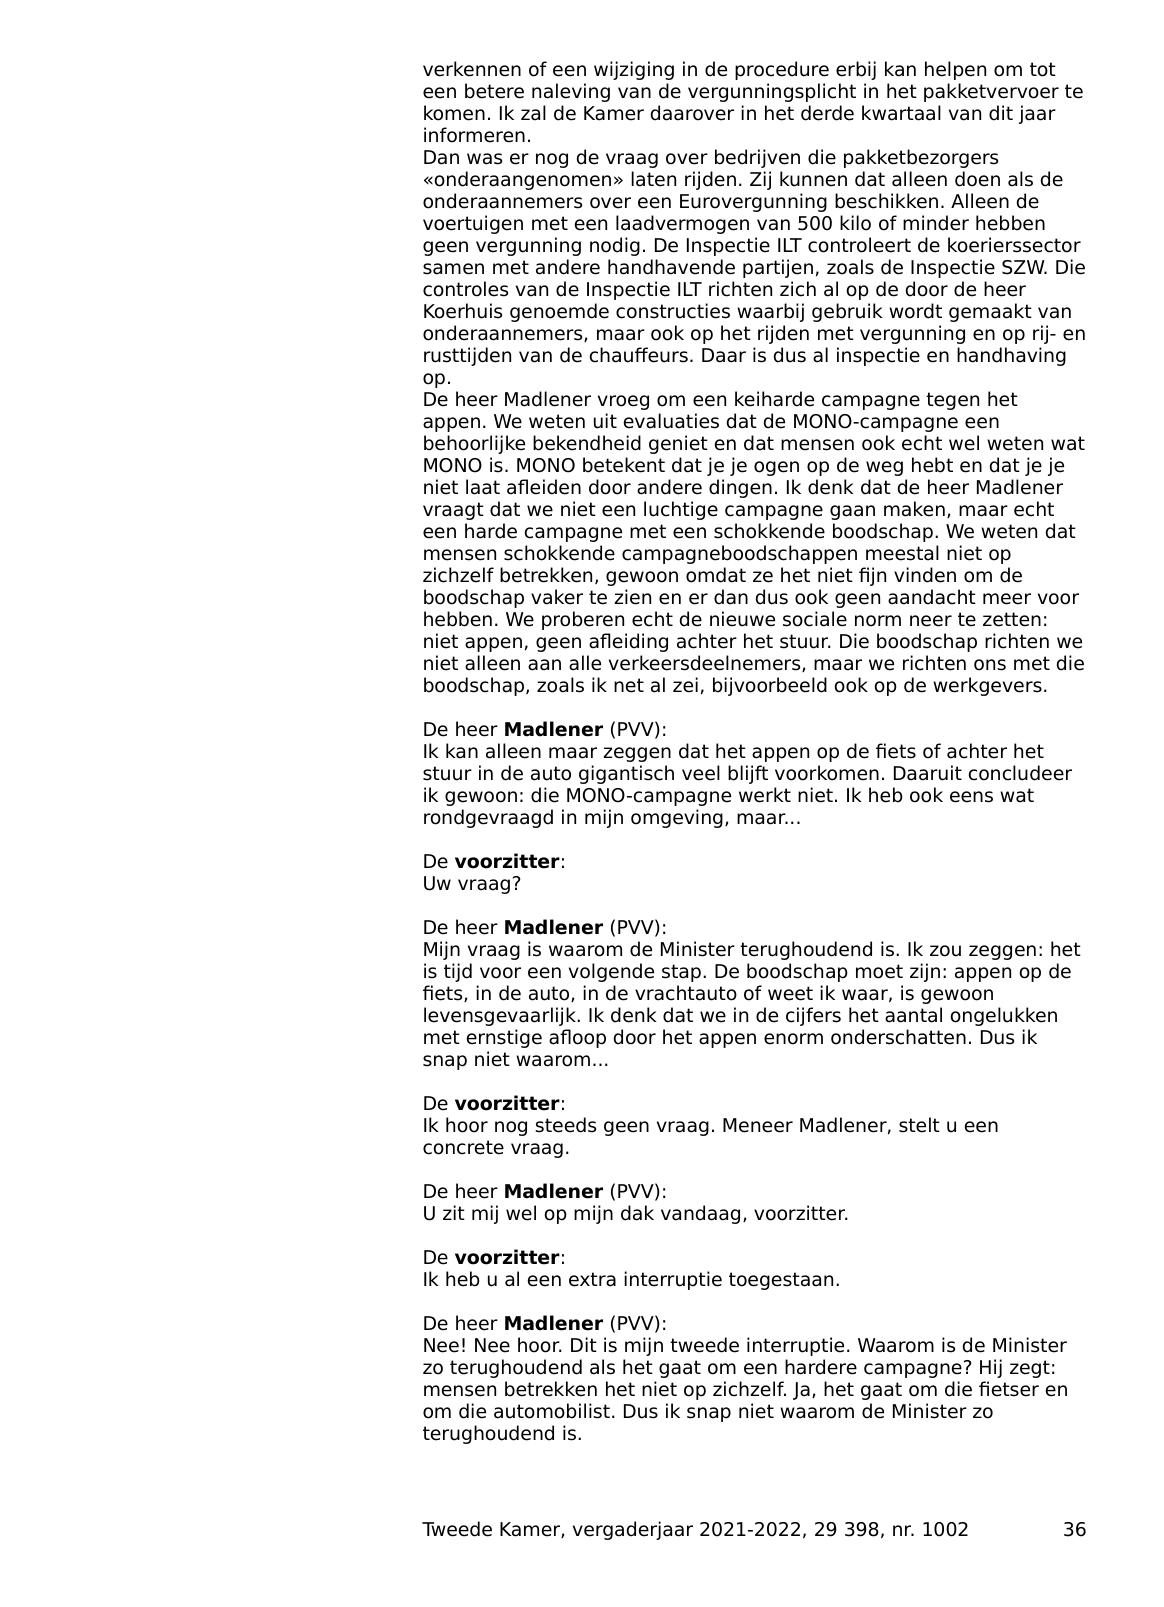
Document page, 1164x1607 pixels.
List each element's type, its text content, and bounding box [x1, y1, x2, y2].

text Mijn vraag is waarom de Minister terughoudend is. Ik zou zeggen: het is tijd voor een volgende stap. De boodschap moet zijn: appen op de fiets, in de auto, in de vrachtauto of weet ik waar, is gewoon levensgevaarlijk. Ik denk dat we in de cijfers het aantal ongelukken met ernstige afloop door het appen enorm onderschatten. Dus ik snap niet waarom... [422, 939, 1087, 1071]
text De heer Madlener (PVV): [422, 719, 1087, 741]
text De heer Madlener (PVV): [422, 1313, 1087, 1335]
text De voorzitter: [422, 851, 1087, 873]
text Dan was er nog de vraag over bedrijven die pakketbezorgers «onderaangenomen» laten rijden. Zij kunnen dat alleen doen als de onderaannemers over een Eurovergunning beschikken. Alleen de voertuigen met een laadvermogen van 500 kilo of minder hebben geen vergunning nodig. De Inspectie ILT controleert de koerierssector samen met andere handhavende partijen, zoals de Inspectie SZW. Die controles van de Inspectie ILT richten zich al op de door de heer Koerhuis genoemde constructies waarbij gebruik wordt gemaakt van onderaannemers, maar ook op het rijden met vergunning en op rij- en rusttijden van de chauffeurs. Daar is dus al inspectie en handhaving op. [422, 147, 1087, 389]
text verkennen of een wijziging in de procedure erbij kan helpen om tot een betere naleving van de vergunningsplicht in het pakketvervoer te komen. Ik zal de Kamer daarover in het derde kwartaal van dit jaar informeren. [422, 59, 1087, 147]
text Ik kan alleen maar zeggen dat het appen op de fiets of achter het stuur in de auto gigantisch veel blijft voorkomen. Daaruit concludeer ik gewoon: die MONO-campagne werkt niet. Ik heb ook eens wat rondgevraagd in mijn omgeving, maar... [422, 741, 1087, 828]
text Uw vraag? [422, 873, 1087, 895]
text Ik hoor nog steeds geen vraag. Meneer Madlener, stelt u een concrete vraag. [422, 1115, 1087, 1159]
text De voorzitter: [422, 1093, 1087, 1115]
text De heer Madlener (PVV): [422, 1181, 1087, 1203]
text De voorzitter: [422, 1247, 1087, 1269]
text U zit mij wel op mijn dak vandaag, voorzitter. [422, 1203, 1087, 1225]
text De heer Madlener vroeg om een keiharde campagne tegen het appen. We weten uit evaluaties dat de MONO-campagne een behoorlijke bekendheid geniet en dat mensen ook echt wel weten wat MONO is. MONO betekent dat je je ogen op de weg hebt en dat je je niet laat afleiden door andere dingen. Ik denk dat de heer Madlener vraagt dat we niet een luchtige campagne gaan maken, maar echt een harde campagne met een schokkende boodschap. We weten dat mensen schokkende campagneboodschappen meestal niet op zichzelf betrekken, gewoon omdat ze het niet fijn vinden om de boodschap vaker te zien en er dan dus ook geen aandacht meer voor hebben. We proberen echt de nieuwe sociale norm neer te zetten: niet appen, geen afleiding achter het stuur. Die boodschap richten we niet alleen aan alle verkeersdeelnemers, maar we richten ons met die boodschap, zoals ik net al zei, bijvoorbeeld ook op de werkgevers. [422, 389, 1087, 696]
text Nee! Nee hoor. Dit is mijn tweede interruptie. Waarom is de Minister zo terughoudend als het gaat om een hardere campagne? Hij zegt: mensen betrekken het niet op zichzelf. Ja, het gaat om die fietser en om die automobilist. Dus ik snap niet waarom de Minister zo terughoudend is. [422, 1335, 1087, 1445]
text Ik heb u al een extra interruptie toegestaan. [422, 1269, 1087, 1291]
text De heer Madlener (PVV): [422, 917, 1087, 939]
